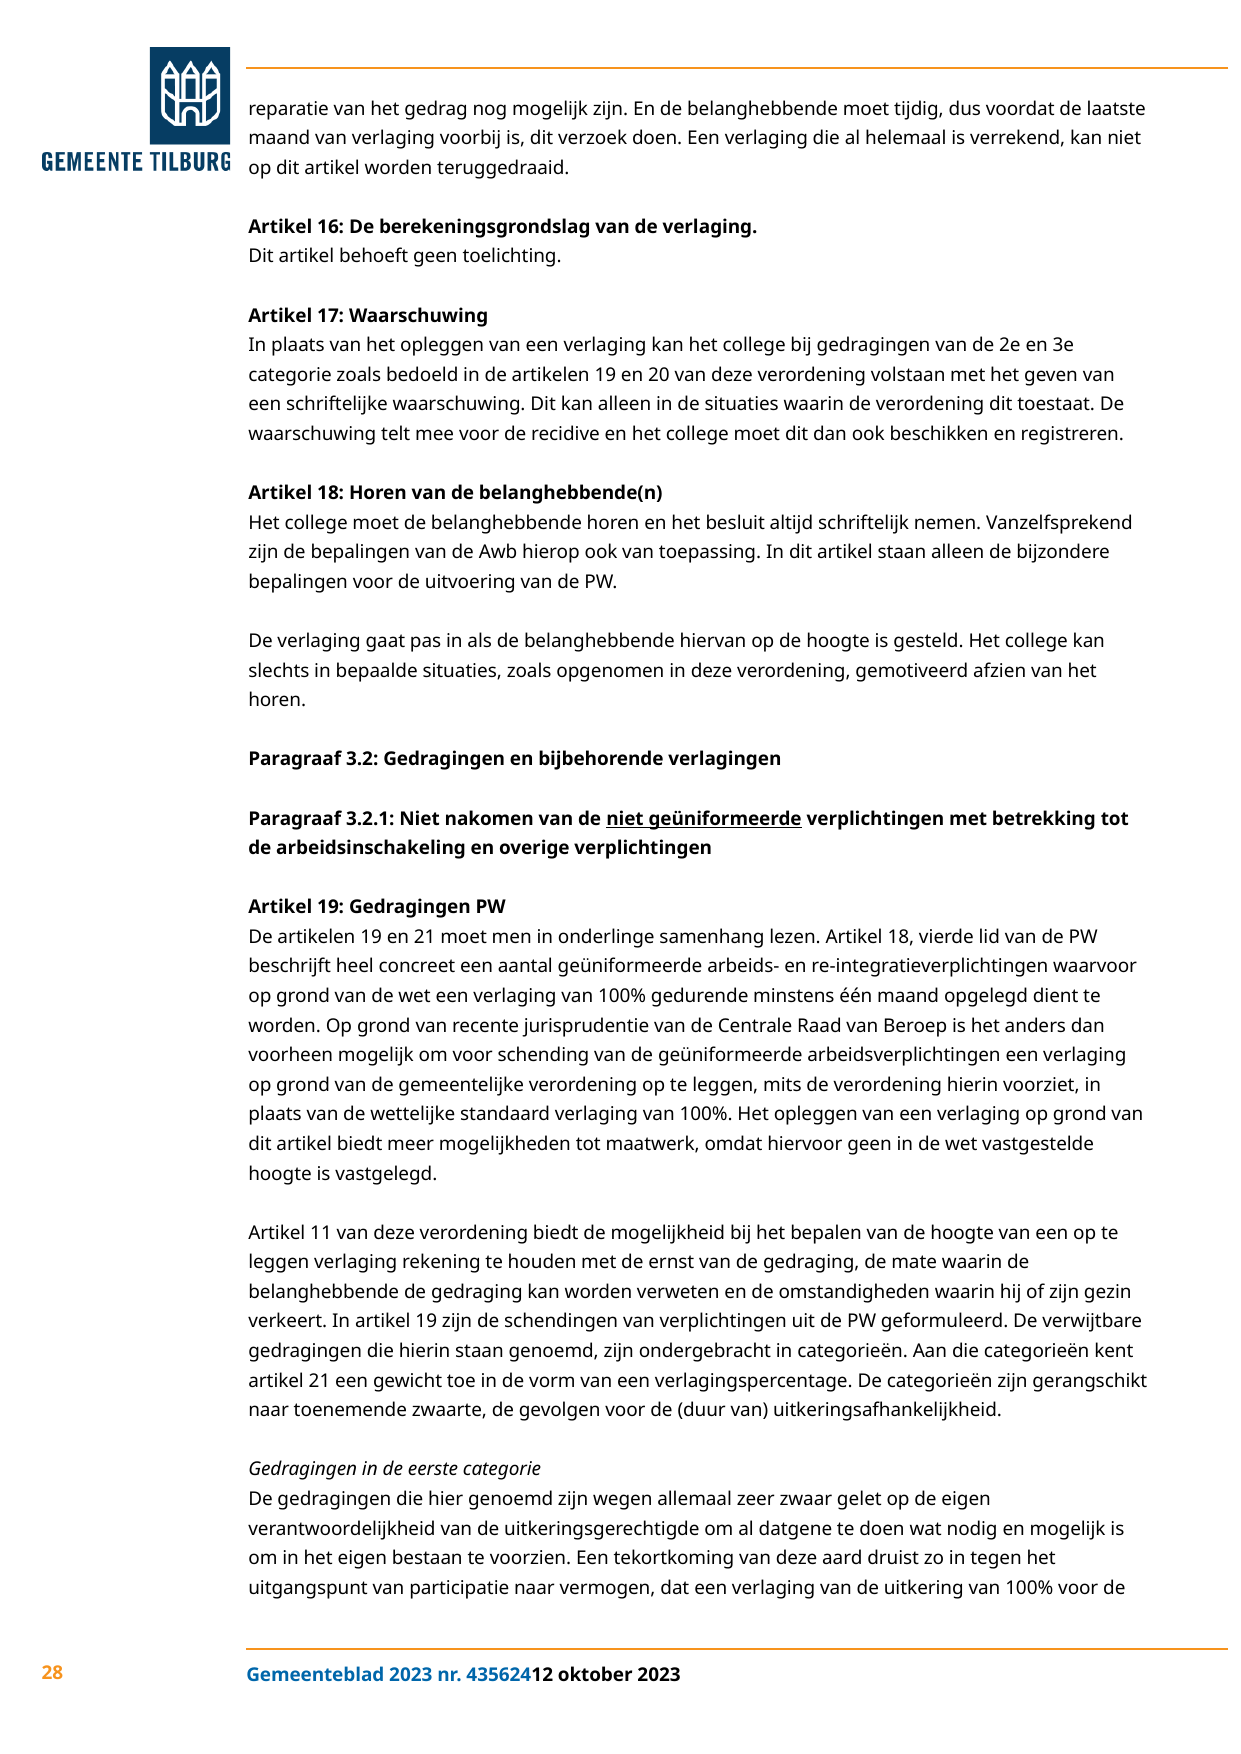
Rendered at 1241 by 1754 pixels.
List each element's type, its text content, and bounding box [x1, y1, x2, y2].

text Paragraaf 3.2: Gedragingen en bijbehorende verlagingen [248, 746, 1152, 771]
text Gedragingen in de eerste categorie [248, 1456, 1152, 1481]
text Dit artikel behoeft geen toelichting. [248, 243, 1152, 268]
picture [41, 47, 231, 172]
text reparatie van het gedrag nog mogelijk zijn. En de belanghebbende moet tijdig, dus voordat de laatste maand van verlaging voorbij is, dit verzoek doen. Een verlaging die al helemaal is verrekend, kan niet op dit artikel worden teruggedraaid. [248, 95, 1152, 180]
text De gedragingen die hier genoemd zijn wegen allemaal zeer zwaar gelet op de eigen verantwoordelijkheid van de uitkeringsgerechtigde om al datgene te doen wat nodig en mogelijk is om in het eigen bestaan te voorzien. Een tekortkoming van deze aard druist zo in tegen het uitgangspunt van participatie naar vermogen, dat een verlaging van de uitkering van 100% voor de [248, 1485, 1152, 1600]
text Het college moet de belanghebbende horen en het besluit altijd schriftelijk nemen. Vanzelfsprekend zijn de bepalingen van de Awb hierop ook van toepassing. In dit artikel staan alleen de bijzondere bepalingen voor de uitvoering van de PW. [248, 509, 1152, 594]
text Paragraaf 3.2.1: Niet nakomen van de niet geüniformeerde verplichtingen met betrekking tot de arbeidsinschakeling en overige verplichtingen [248, 805, 1152, 860]
text Artikel 17: Waarschuwing [248, 302, 1152, 328]
text Artikel 19: Gedragingen PW [248, 893, 1152, 919]
text Artikel 18: Horen van de belanghebbende(n) [248, 479, 1152, 505]
text Artikel 11 van deze verordening biedt de mogelijkheid bij het bepalen van de hoogte van een op te leggen verlaging rekening te houden met de ernst van de gedraging, de mate waarin de belanghebbende de gedraging kan worden verweten en de omstandigheden waarin hij of zijn gezin verkeert. In artikel 19 zijn de schendingen van verplichtingen uit de PW geformuleerd. De verwijtbare gedragingen die hierin staan genoemd, zijn ondergebracht in categorieën. Aan die categorieën kent artikel 21 een gewicht toe in de vorm van een verlagingspercentage. De categorieën zijn gerangschikt naar toenemende zwaarte, de gevolgen voor de (duur van) uitkeringsafhankelijkheid. [248, 1219, 1152, 1422]
text De artikelen 19 en 21 moet men in onderlinge samenhang lezen. Artikel 18, vierde lid van de PW beschrijft heel concreet een aantal geüniformeerde arbeids- en re-integratieverplichtingen waarvoor op grond van de wet een verlaging van 100% gedurende minstens één maand opgelegd dient te worden. Op grond van recente jurisprudentie van de Centrale Raad van Beroep is het anders dan voorheen mogelijk om voor schending van de geüniformeerde arbeidsverplichtingen een verlaging op grond van de gemeentelijke verordening op te leggen, mits de verordening hierin voorziet, in plaats van de wettelijke standaard verlaging van 100%. Het opleggen van een verlaging op grond van dit artikel biedt meer mogelijkheden tot maatwerk, omdat hiervoor geen in de wet vastgestelde hoogte is vastgelegd. [248, 923, 1152, 1186]
text In plaats van het opleggen van een verlaging kan het college bij gedragingen van de 2e en 3e categorie zoals bedoeld in de artikelen 19 en 20 van deze verordening volstaan met het geven van een schriftelijke waarschuwing. Dit kan alleen in de situaties waarin de verordening dit toestaat. De waarschuwing telt mee voor de recidive en het college moet dit dan ook beschikken en registreren. [248, 331, 1152, 446]
text Artikel 16: De berekeningsgrondslag van de verlaging. [248, 213, 1152, 239]
text De verlaging gaat pas in als de belanghebbende hiervan op de hoogte is gesteld. Het college kan slechts in bepaalde situaties, zoals opgenomen in deze verordening, gemotiveerd afzien van het horen. [248, 627, 1152, 712]
